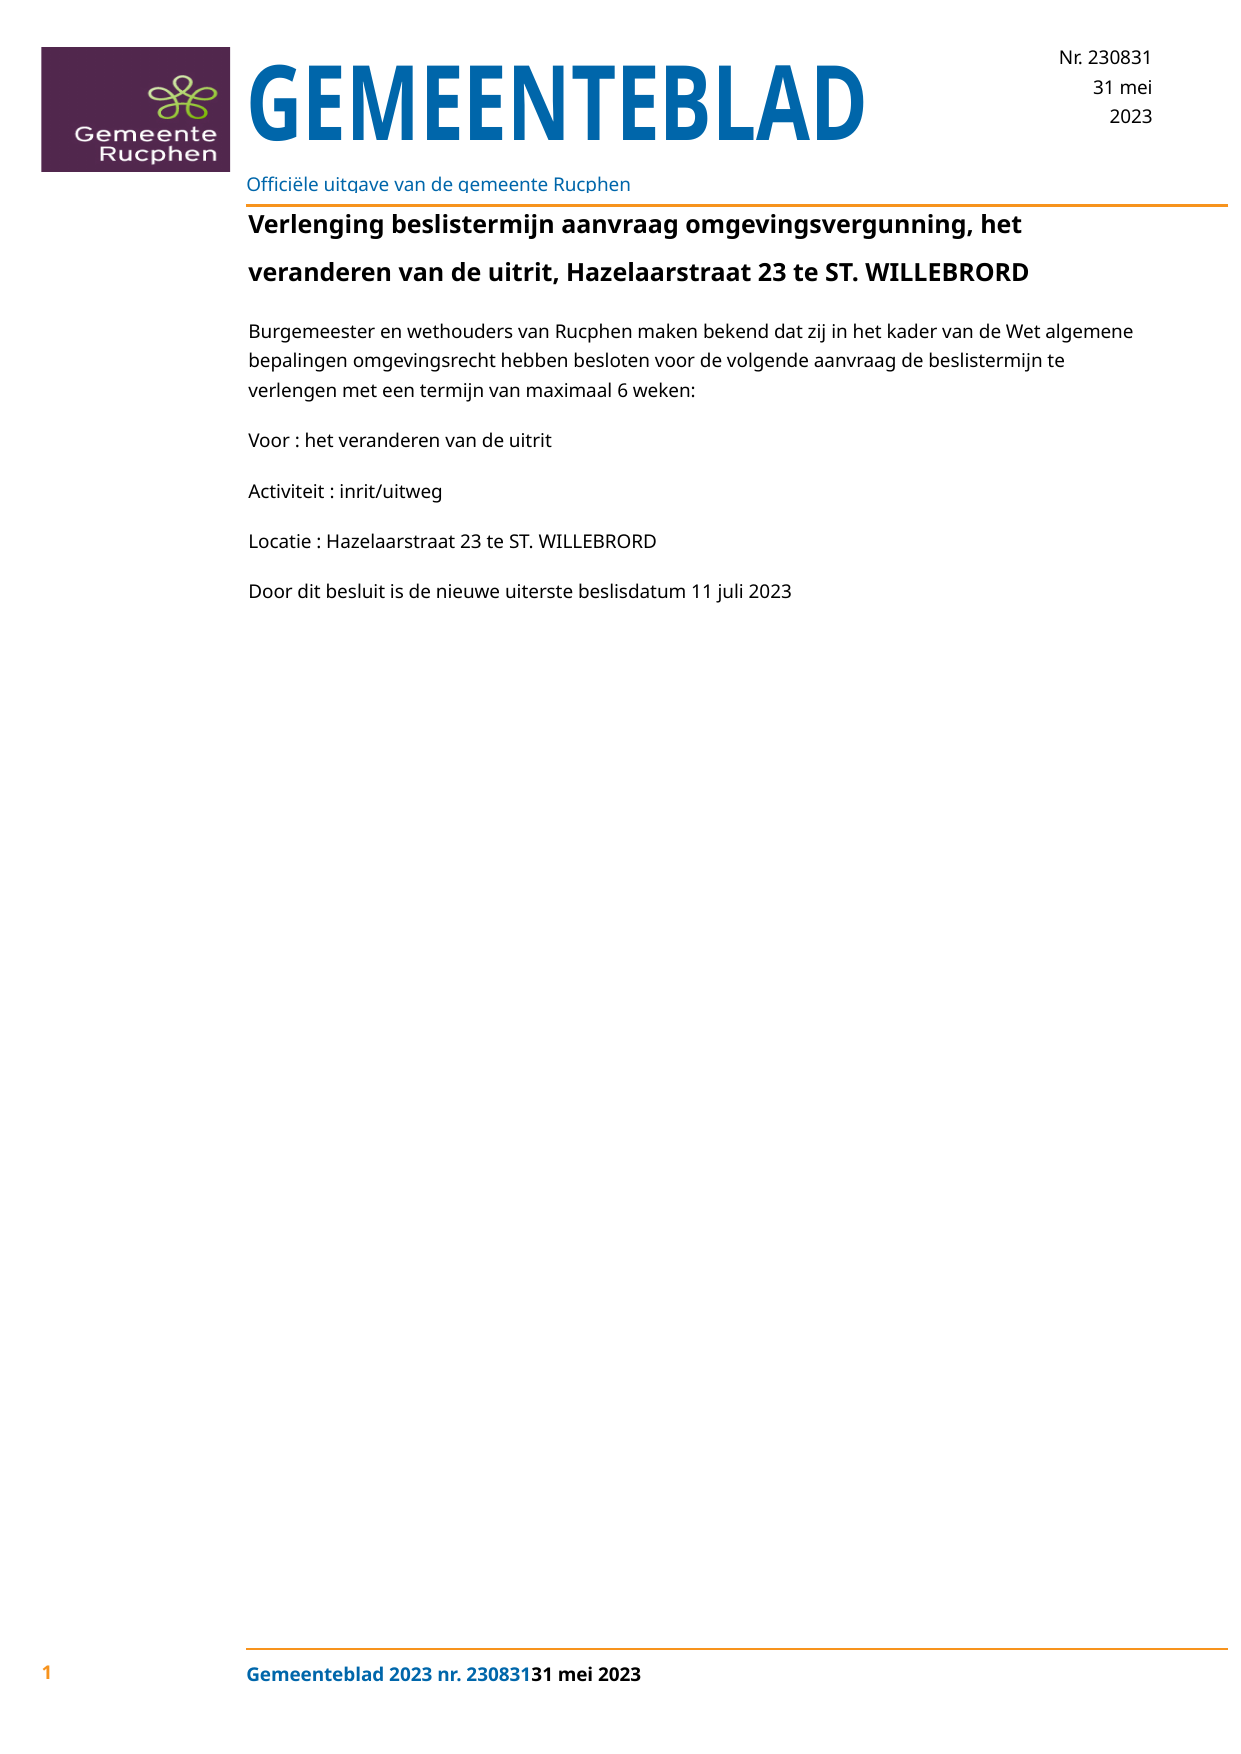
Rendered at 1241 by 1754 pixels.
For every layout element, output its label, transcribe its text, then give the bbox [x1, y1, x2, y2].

text Verlenging beslistermijn aanvraag omgevingsvergunning, het veranderen van de uitrit, Hazelaarstraat 23 te ST. WILLEBRORD [248, 207, 1152, 288]
text Locatie : Hazelaarstraat 23 te ST. WILLEBRORD [248, 528, 1152, 554]
picture [41, 47, 231, 172]
text Activiteit : inrit/uitweg [248, 478, 1152, 504]
text Voor : het veranderen van de uitrit [248, 427, 1152, 453]
text Door dit besluit is de nieuwe uiterste beslisdatum 11 juli 2023 [248, 579, 1152, 604]
text Burgemeester en wethouders van Rucphen maken bekend dat zij in het kader van de Wet algemene bepalingen omgevingsrecht hebben besloten voor de volgende aanvraag de beslistermijn te verlengen met een termijn van maximaal 6 weken: [248, 318, 1152, 403]
